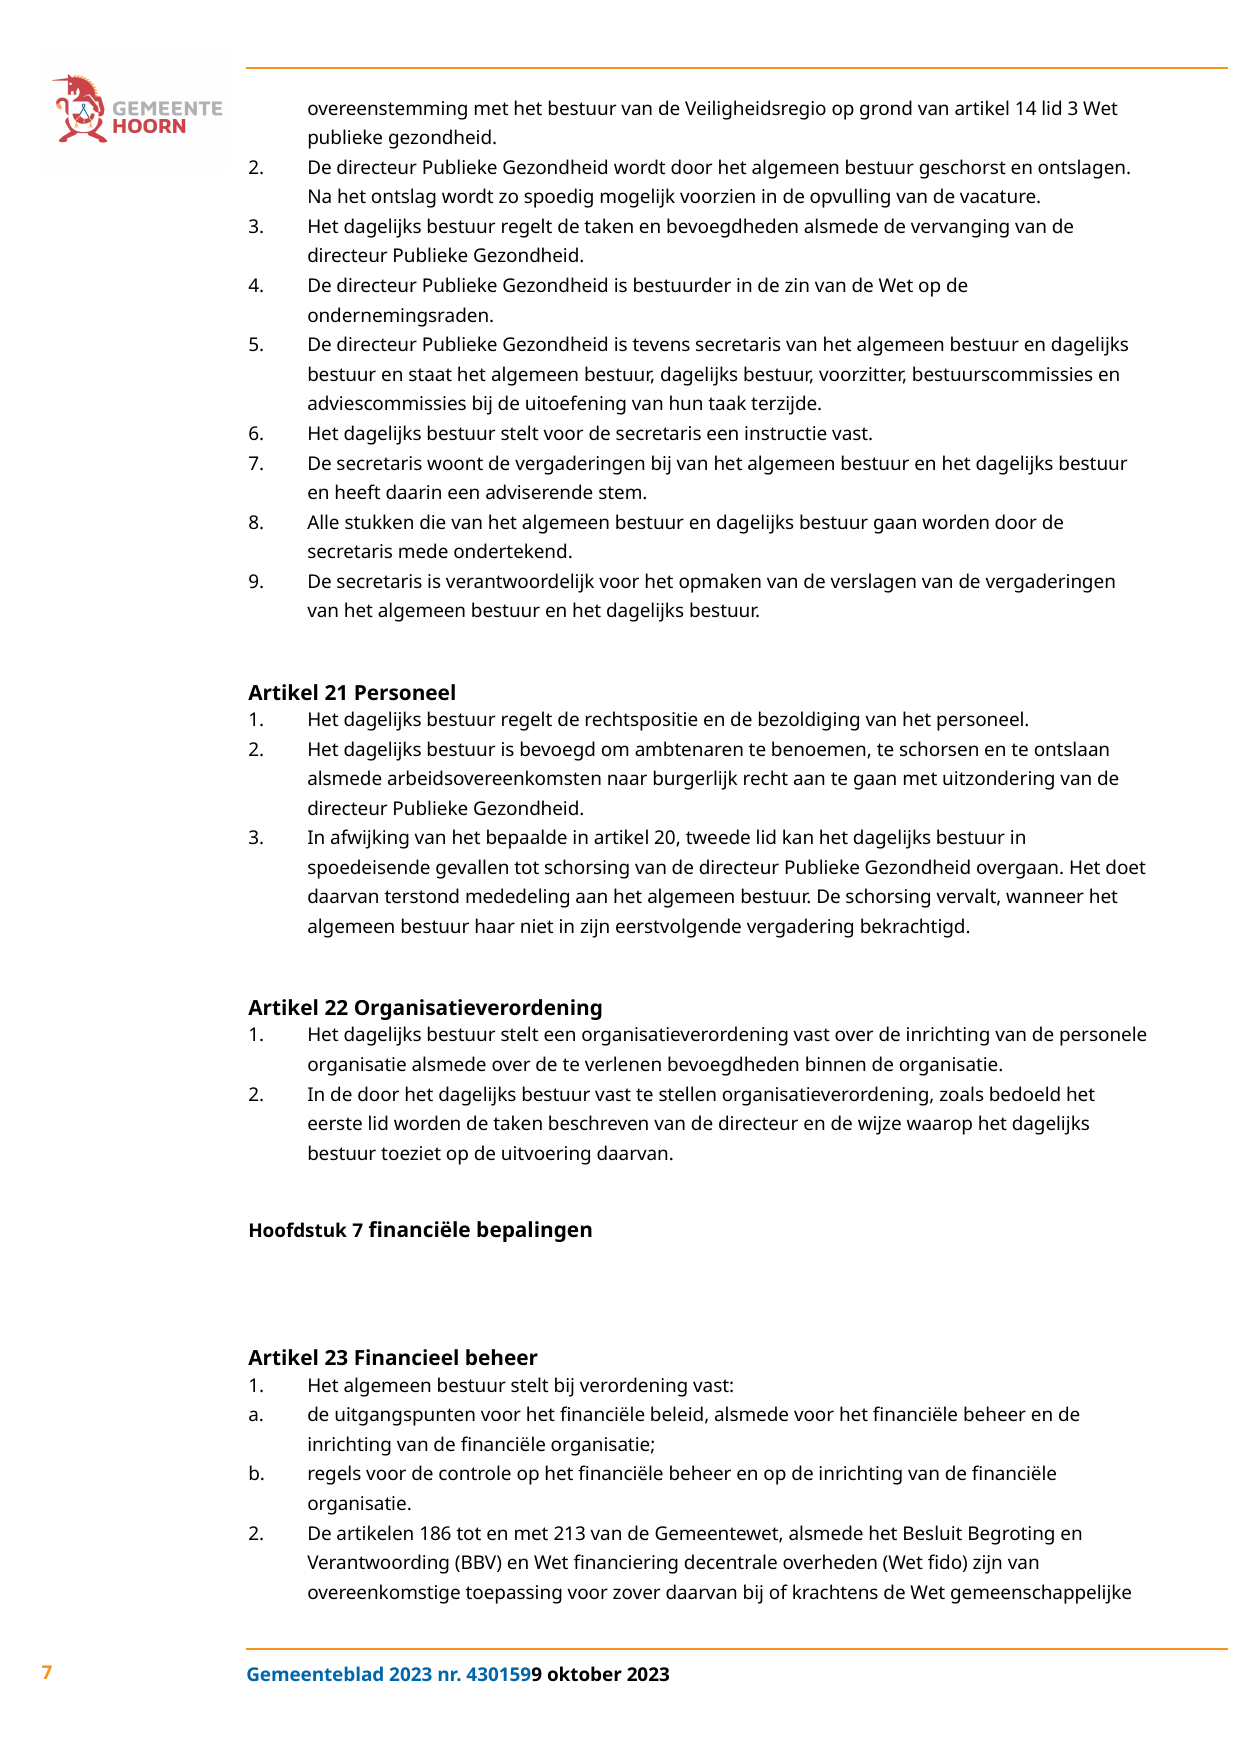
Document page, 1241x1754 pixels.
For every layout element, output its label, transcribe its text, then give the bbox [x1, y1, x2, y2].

text Artikel 21 Personeel [248, 678, 1152, 706]
text Artikel 23 Financieel beheer [248, 1343, 1152, 1372]
list In afwijking van het bepaalde in artikel 20, tweede lid kan het dagelijks bestuur in spoedeisende gevallen tot schorsing van de directeur Publieke Gezondheid overgaan. Het doet daarvan terstond mededeling aan het algemeen bestuur. De schorsing vervalt, wanneer het algemeen bestuur haar niet in zijn eerstvolgende vergadering bekrachtigd. [248, 824, 1152, 939]
text Artikel 22 Organisatieverordening [248, 993, 1152, 1022]
list Het dagelijks bestuur stelt voor de secretaris een instructie vast. [248, 420, 1152, 446]
picture [41, 47, 231, 172]
list de uitgangspunten voor het financiële beleid, alsmede voor het financiële beheer en de inrichting van de financiële organisatie; [248, 1401, 1152, 1457]
list De artikelen 186 tot en met 213 van de Gemeentewet, alsmede het Besluit Begroting en Verantwoording (BBV) en Wet financiering decentrale overheden (Wet fido) zijn van overeenkomstige toepassing voor zover daarvan bij of krachtens de Wet gemeenschappelijke [248, 1520, 1152, 1604]
list De directeur Publieke Gezondheid wordt door het algemeen bestuur geschorst en ontslagen. Na het ontslag wordt zo spoedig mogelijk voorzien in de opvulling van de vacature. [248, 154, 1152, 209]
list Het dagelijks bestuur stelt een organisatieverordening vast over de inrichting van de personele organisatie alsmede over de te verlenen bevoegdheden binnen de organisatie. [248, 1022, 1152, 1077]
list Het dagelijks bestuur regelt de taken en bevoegdheden alsmede de vervanging van de directeur Publieke Gezondheid. [248, 213, 1152, 268]
list In de door het dagelijks bestuur vast te stellen organisatieverordening, zoals bedoeld het eerste lid worden de taken beschreven van de directeur en de wijze waarop het dagelijks bestuur toeziet op de uitvoering daarvan. [248, 1081, 1152, 1166]
list regels voor de controle op het financiële beheer en op de inrichting van de financiële organisatie. [248, 1461, 1152, 1516]
list Het dagelijks bestuur regelt de rechtspositie en de bezoldiging van het personeel. [248, 706, 1152, 732]
text Hoofdstuk 7 financiële bepalingen [248, 1215, 1152, 1244]
list De directeur Publieke Gezondheid is bestuurder in de zin van de Wet op de ondernemingsraden. [248, 272, 1152, 328]
list overeenstemming met het bestuur van de Veiligheidsregio op grond van artikel 14 lid 3 Wet publieke gezondheid. [248, 95, 1152, 150]
list Alle stukken die van het algemeen bestuur en dagelijks bestuur gaan worden door de secretaris mede ondertekend. [248, 509, 1152, 564]
list De secretaris is verantwoordelijk voor het opmaken van de verslagen van de vergaderingen van het algemeen bestuur en het dagelijks bestuur. [248, 568, 1152, 623]
list Het dagelijks bestuur is bevoegd om ambtenaren te benoemen, te schorsen en te ontslaan alsmede arbeidsovereenkomsten naar burgerlijk recht aan te gaan met uitzondering van de directeur Publieke Gezondheid. [248, 736, 1152, 821]
list De directeur Publieke Gezondheid is tevens secretaris van het algemeen bestuur en dagelijks bestuur en staat het algemeen bestuur, dagelijks bestuur, voorzitter, bestuurscommissies en adviescommissies bij de uitoefening van hun taak terzijde. [248, 331, 1152, 416]
list Het algemeen bestuur stelt bij verordening vast: [248, 1372, 1152, 1397]
list De secretaris woont de vergaderingen bij van het algemeen bestuur en het dagelijks bestuur en heeft daarin een adviserende stem. [248, 450, 1152, 505]
